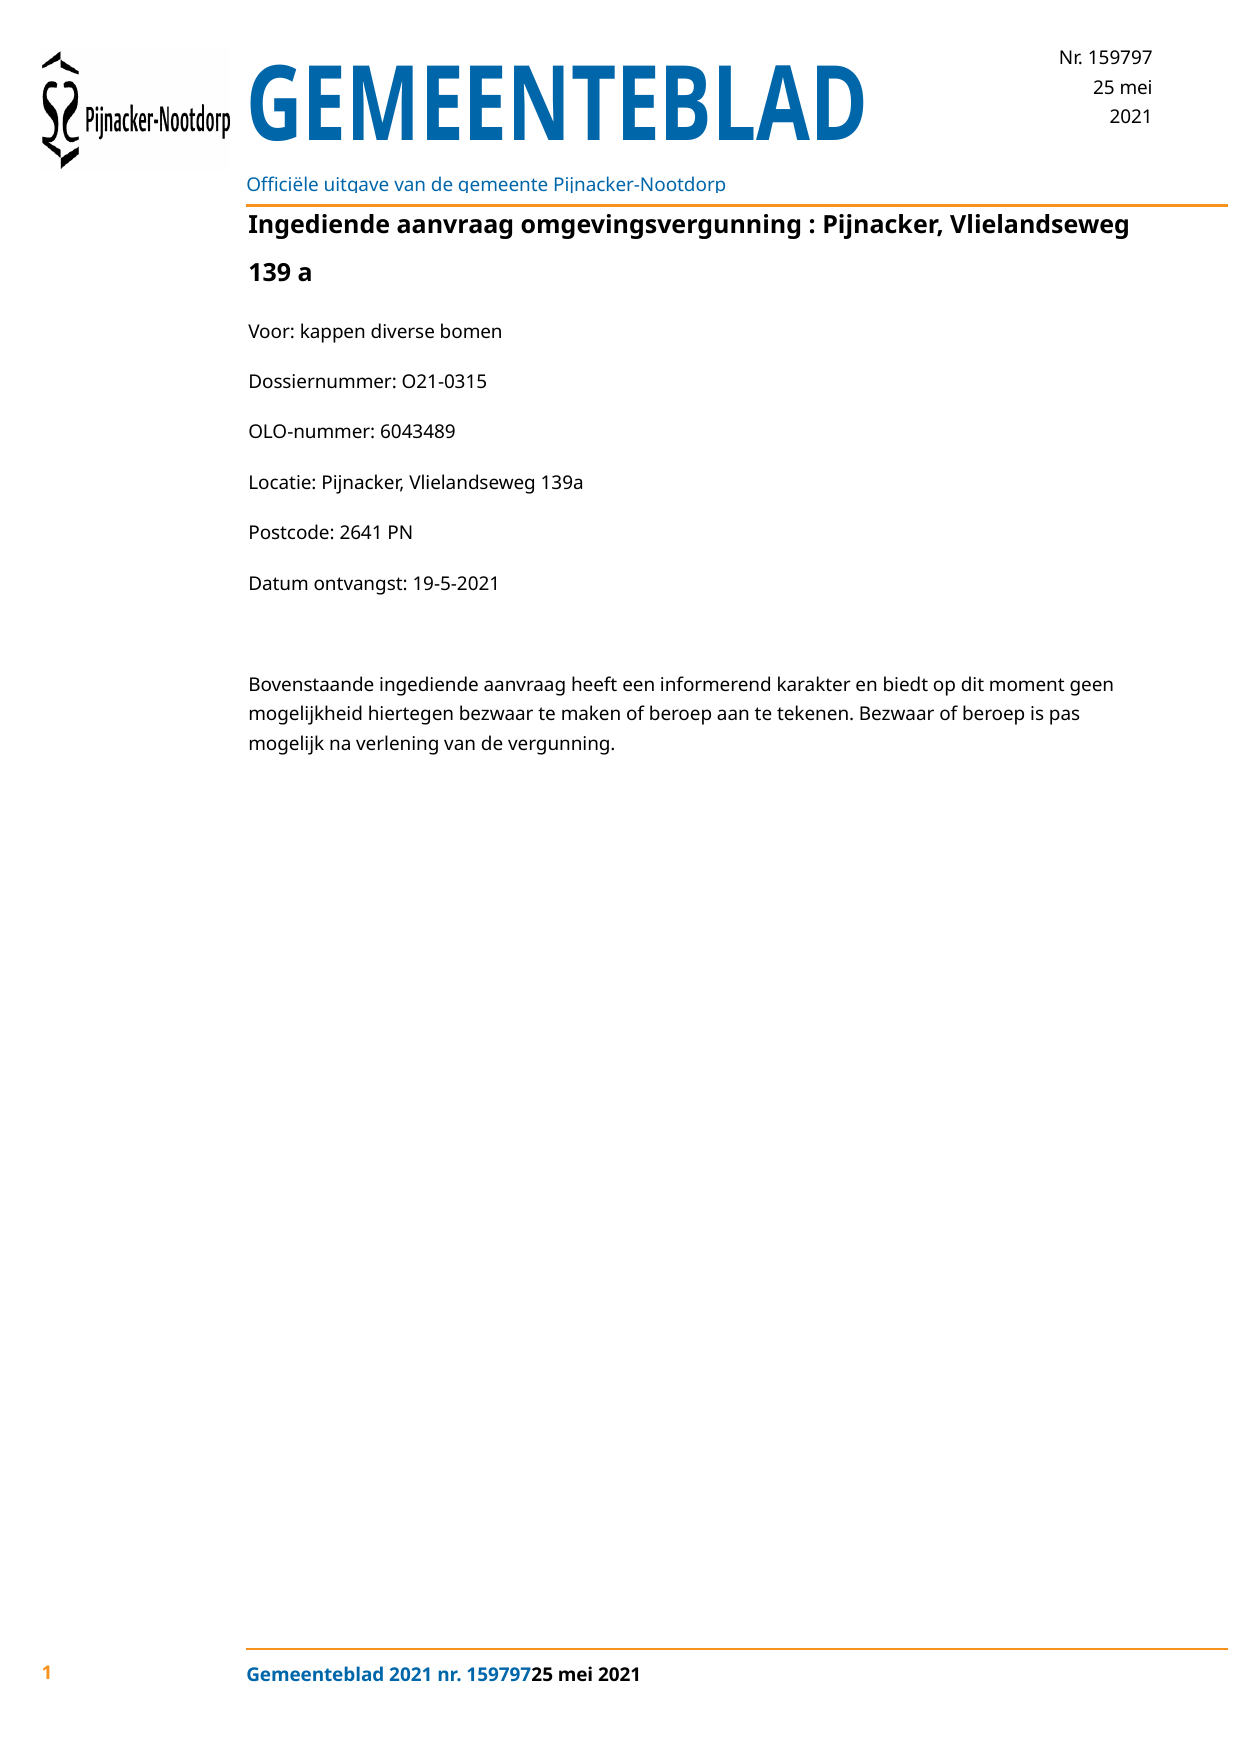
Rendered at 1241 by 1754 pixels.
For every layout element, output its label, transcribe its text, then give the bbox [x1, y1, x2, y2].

text Bovenstaande ingediende aanvraag heeft een informerend karakter en biedt op dit moment geen mogelijkheid hiertegen bezwaar te maken of beroep aan te tekenen. Bezwaar of beroep is pas mogelijk na verlening van de vergunning. [248, 671, 1152, 756]
picture [41, 47, 231, 172]
text Datum ontvangst: 19-5-2021 [248, 570, 1152, 596]
text Ingediende aanvraag omgevingsvergunning : Pijnacker, Vlielandseweg 139 a [248, 207, 1152, 288]
text OLO-nummer: 6043489 [248, 419, 1152, 444]
text Locatie: Pijnacker, Vlielandseweg 139a [248, 469, 1152, 495]
text Postcode: 2641 PN [248, 519, 1152, 545]
text Dossiernummer: O21-0315 [248, 368, 1152, 394]
text Voor: kappen diverse bomen [248, 318, 1152, 344]
